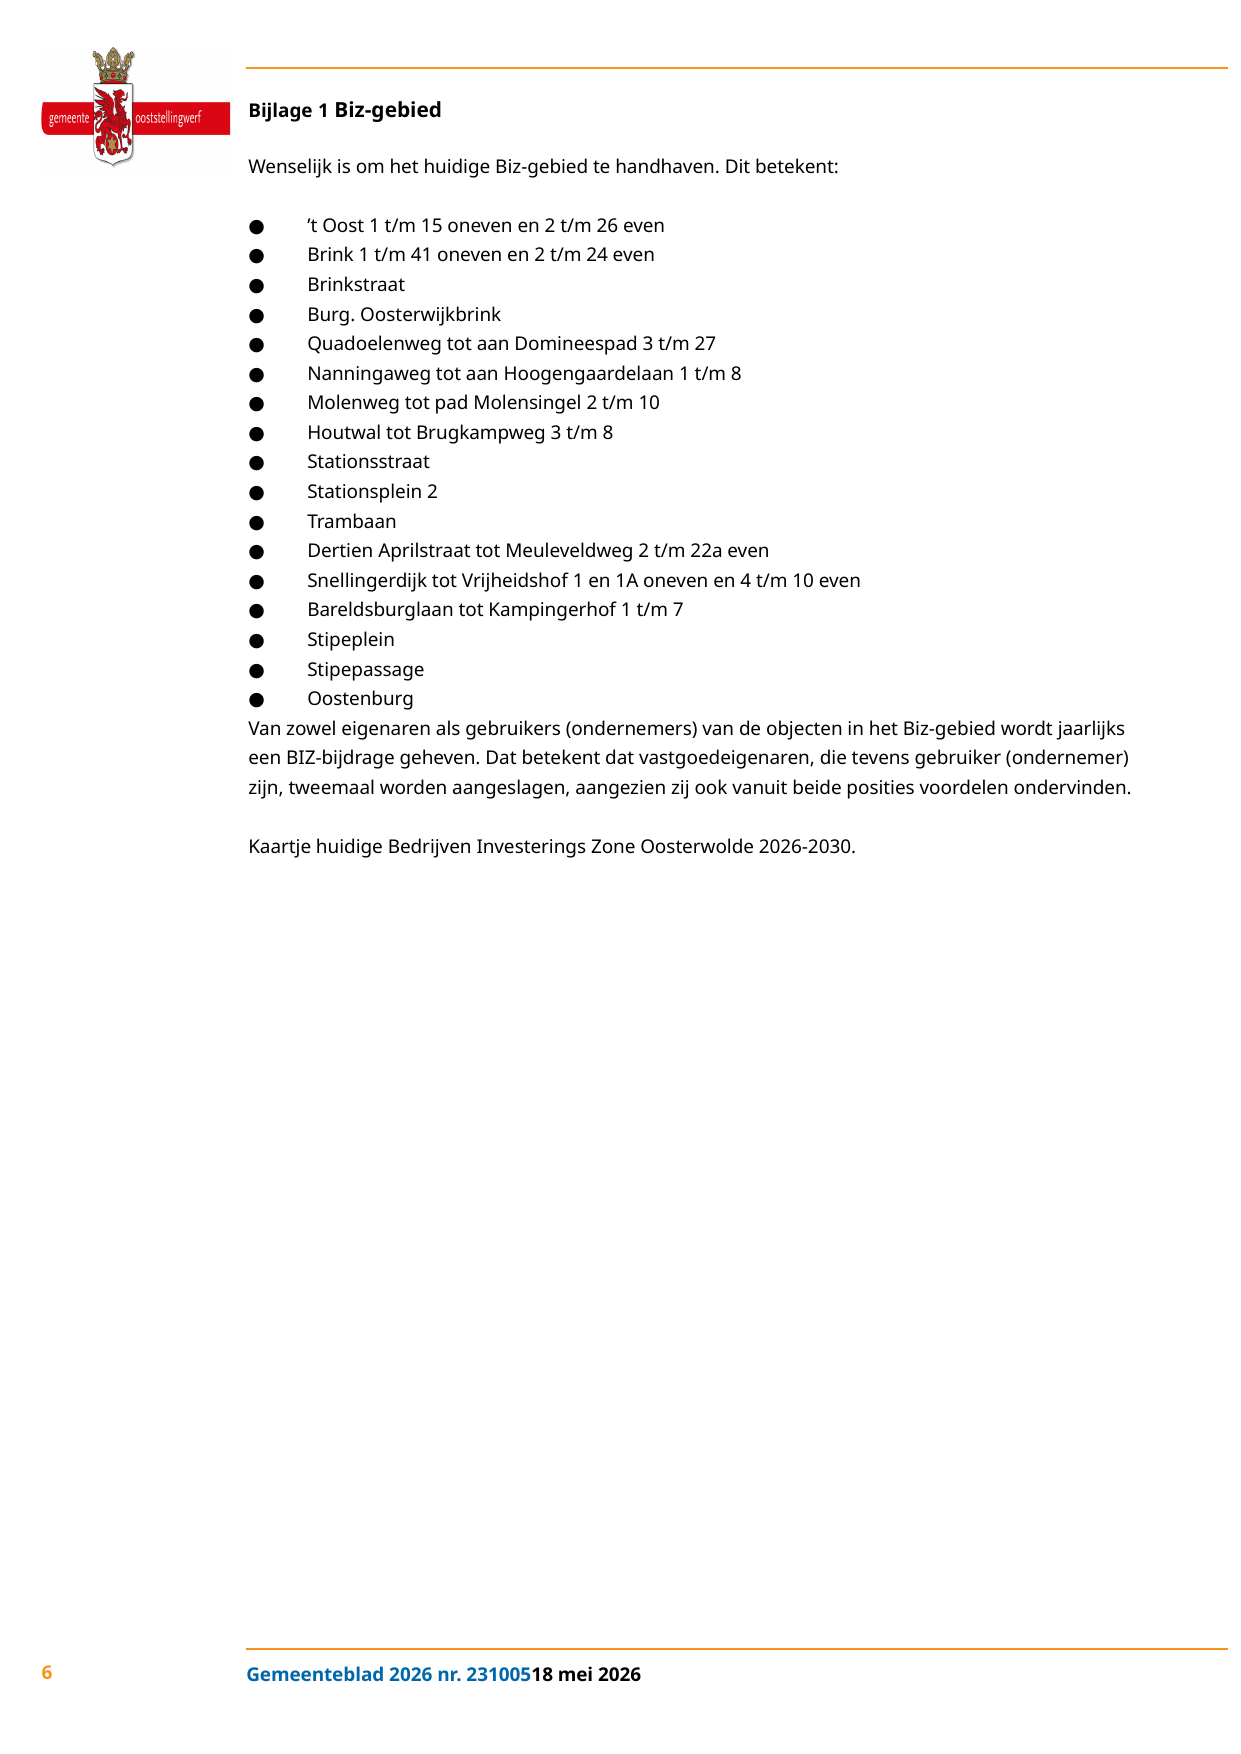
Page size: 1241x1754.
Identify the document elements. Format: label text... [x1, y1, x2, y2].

text Bijlage 1 Biz-gebied [248, 95, 1152, 123]
list Quadoelenweg tot aan Domineespad 3 t/m 27 [248, 330, 1152, 356]
list Houtwal tot Brugkampweg 3 t/m 8 [248, 419, 1152, 445]
list Nanningaweg tot aan Hoogengaardelaan 1 t/m 8 [248, 360, 1152, 386]
list Oostenburg [248, 685, 1152, 711]
text Van zowel eigenaren als gebruikers (ondernemers) van de objecten in het Biz-gebied wordt jaarlijks een BIZ-bijdrage geheven. Dat betekent dat vastgoedeigenaren, die tevens gebruiker (ondernemer) zijn, tweemaal worden aangeslagen, aangezien zij ook vanuit beide posities voordelen ondervinden. [248, 715, 1152, 800]
list Bareldsburglaan tot Kampingerhof 1 t/m 7 [248, 597, 1152, 622]
list Brinkstraat [248, 271, 1152, 297]
list Stipepassage [248, 656, 1152, 682]
list Burg. Oosterwijkbrink [248, 301, 1152, 327]
list Stationsstraat [248, 449, 1152, 474]
list Molenweg tot pad Molensingel 2 t/m 10 [248, 389, 1152, 415]
text Kaartje huidige Bedrijven Investerings Zone Oosterwolde 2026-2030. [248, 833, 1152, 859]
text Wenselijk is om het huidige Biz-gebied te handhaven. Dit betekent: [248, 153, 1152, 179]
list Brink 1 t/m 41 oneven en 2 t/m 24 even [248, 242, 1152, 267]
list Snellingerdijk tot Vrijheidshof 1 en 1A oneven en 4 t/m 10 even [248, 567, 1152, 593]
list ’t Oost 1 t/m 15 oneven en 2 t/m 26 even [248, 212, 1152, 238]
list Dertien Aprilstraat tot Meuleveldweg 2 t/m 22a even [248, 537, 1152, 563]
list Stipeplein [248, 626, 1152, 652]
list Stationsplein 2 [248, 478, 1152, 504]
picture [41, 47, 231, 172]
list Trambaan [248, 508, 1152, 534]
